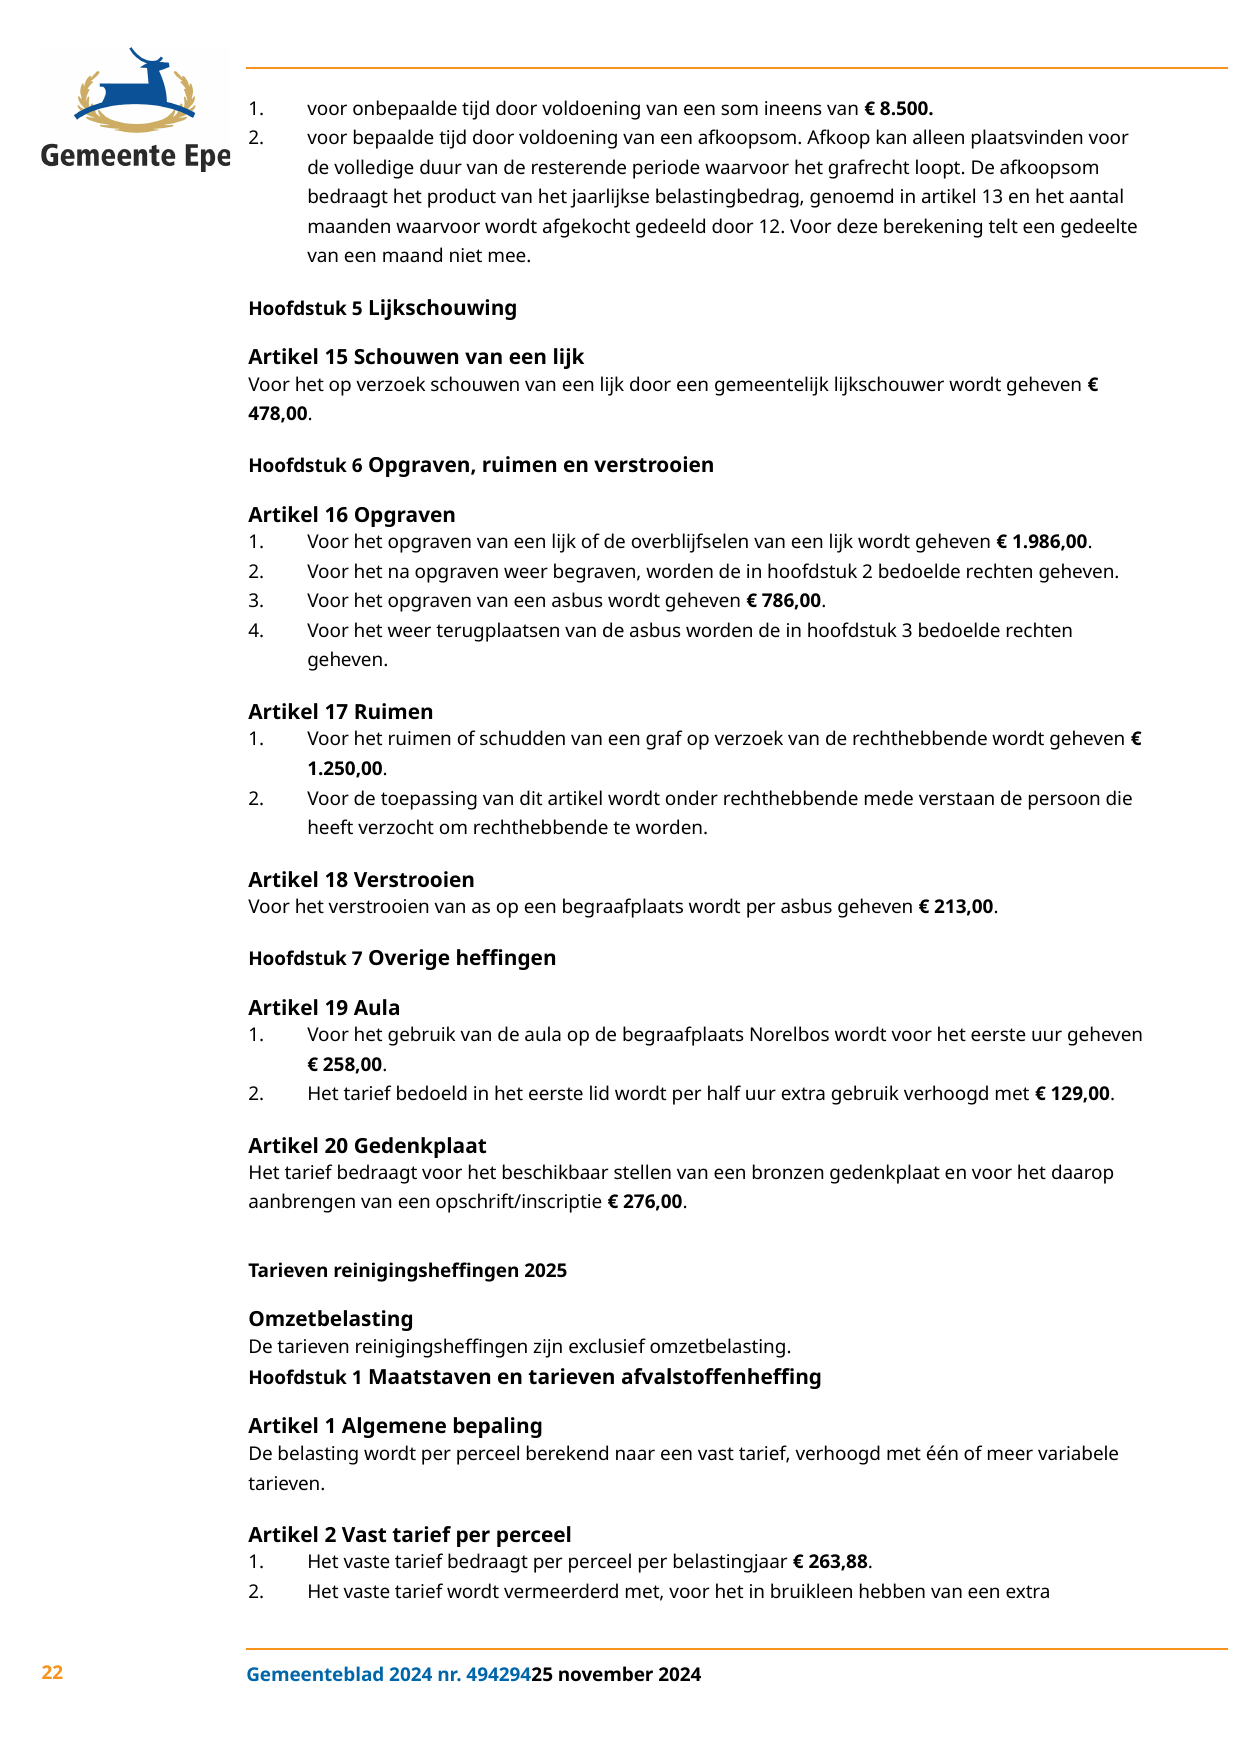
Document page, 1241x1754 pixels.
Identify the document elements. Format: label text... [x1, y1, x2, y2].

text Hoofdstuk 1 Maatstaven en tarieven afvalstoffenheffing [248, 1362, 1152, 1391]
text Artikel 1 Algemene bepaling [248, 1412, 1152, 1440]
list Voor het opgraven van een asbus wordt geheven € 786,00. [248, 587, 1152, 613]
text Hoofdstuk 6 Opgraven, ruimen en verstrooien [248, 451, 1152, 479]
list Het vaste tarief bedraagt per perceel per belastingjaar € 263,88. [248, 1548, 1152, 1574]
list Het vaste tarief wordt vermeerderd met, voor het in bruikleen hebben van een extra [248, 1578, 1152, 1604]
text Artikel 19 Aula [248, 993, 1152, 1021]
text Voor het op verzoek schouwen van een lijk door een gemeentelijk lijkschouwer wordt geheven € 478,00. [248, 371, 1152, 426]
picture [41, 47, 231, 172]
text Artikel 18 Verstrooien [248, 865, 1152, 893]
text Voor het verstrooien van as op een begraafplaats wordt per asbus geheven € 213,00. [248, 893, 1152, 919]
list Voor het ruimen of schudden van een graf op verzoek van de rechthebbende wordt geheven € 1.250,00. [248, 726, 1152, 781]
list Voor het weer terugplaatsen van de asbus worden de in hoofdstuk 3 bedoelde rechten geheven. [248, 617, 1152, 672]
text Omzetbelasting [248, 1304, 1152, 1333]
list Voor de toepassing van dit artikel wordt onder rechthebbende mede verstaan de persoon die heeft verzocht om rechthebbende te worden. [248, 785, 1152, 840]
list voor bepaalde tijd door voldoening van een afkoopsom. Afkoop kan alleen plaatsvinden voor de volledige duur van de resterende periode waarvoor het grafrecht loopt. De afkoopsom bedraagt het product van het jaarlijkse belastingbedrag, genoemd in artikel 13 en het aantal maanden waarvoor wordt afgekocht gedeeld door 12. Voor deze berekening telt een gedeelte van een maand niet mee. [248, 124, 1152, 268]
text Artikel 17 Ruimen [248, 697, 1152, 726]
text Artikel 2 Vast tarief per perceel [248, 1520, 1152, 1548]
text Artikel 16 Opgraven [248, 500, 1152, 528]
list Voor het opgraven van een lijk of de overblijfselen van een lijk wordt geheven € 1.986,00. [248, 528, 1152, 554]
text Het tarief bedraagt voor het beschikbaar stellen van een bronzen gedenkplaat en voor het daarop aanbrengen van een opschrift/inscriptie € 276,00. [248, 1159, 1152, 1214]
text Artikel 15 Schouwen van een lijk [248, 342, 1152, 371]
text Hoofdstuk 7 Overige heffingen [248, 943, 1152, 972]
list Het tarief bedoeld in het eerste lid wordt per half uur extra gebruik verhoogd met € 129,00. [248, 1080, 1152, 1106]
list voor onbepaalde tijd door voldoening van een som ineens van € 8.500. [248, 95, 1152, 121]
text De belasting wordt per perceel berekend naar een vast tarief, verhoogd met één of meer variabele tarieven. [248, 1440, 1152, 1495]
text Hoofdstuk 5 Lijkschouwing [248, 293, 1152, 321]
text Tarieven reinigingsheffingen 2025 [248, 1255, 1152, 1283]
text Artikel 20 Gedenkplaat [248, 1131, 1152, 1159]
list Voor het na opgraven weer begraven, worden de in hoofdstuk 2 bedoelde rechten geheven. [248, 558, 1152, 584]
list Voor het gebruik van de aula op de begraafplaats Norelbos wordt voor het eerste uur geheven € 258,00. [248, 1021, 1152, 1076]
text De tarieven reinigingsheffingen zijn exclusief omzetbelasting. [248, 1333, 1152, 1358]
